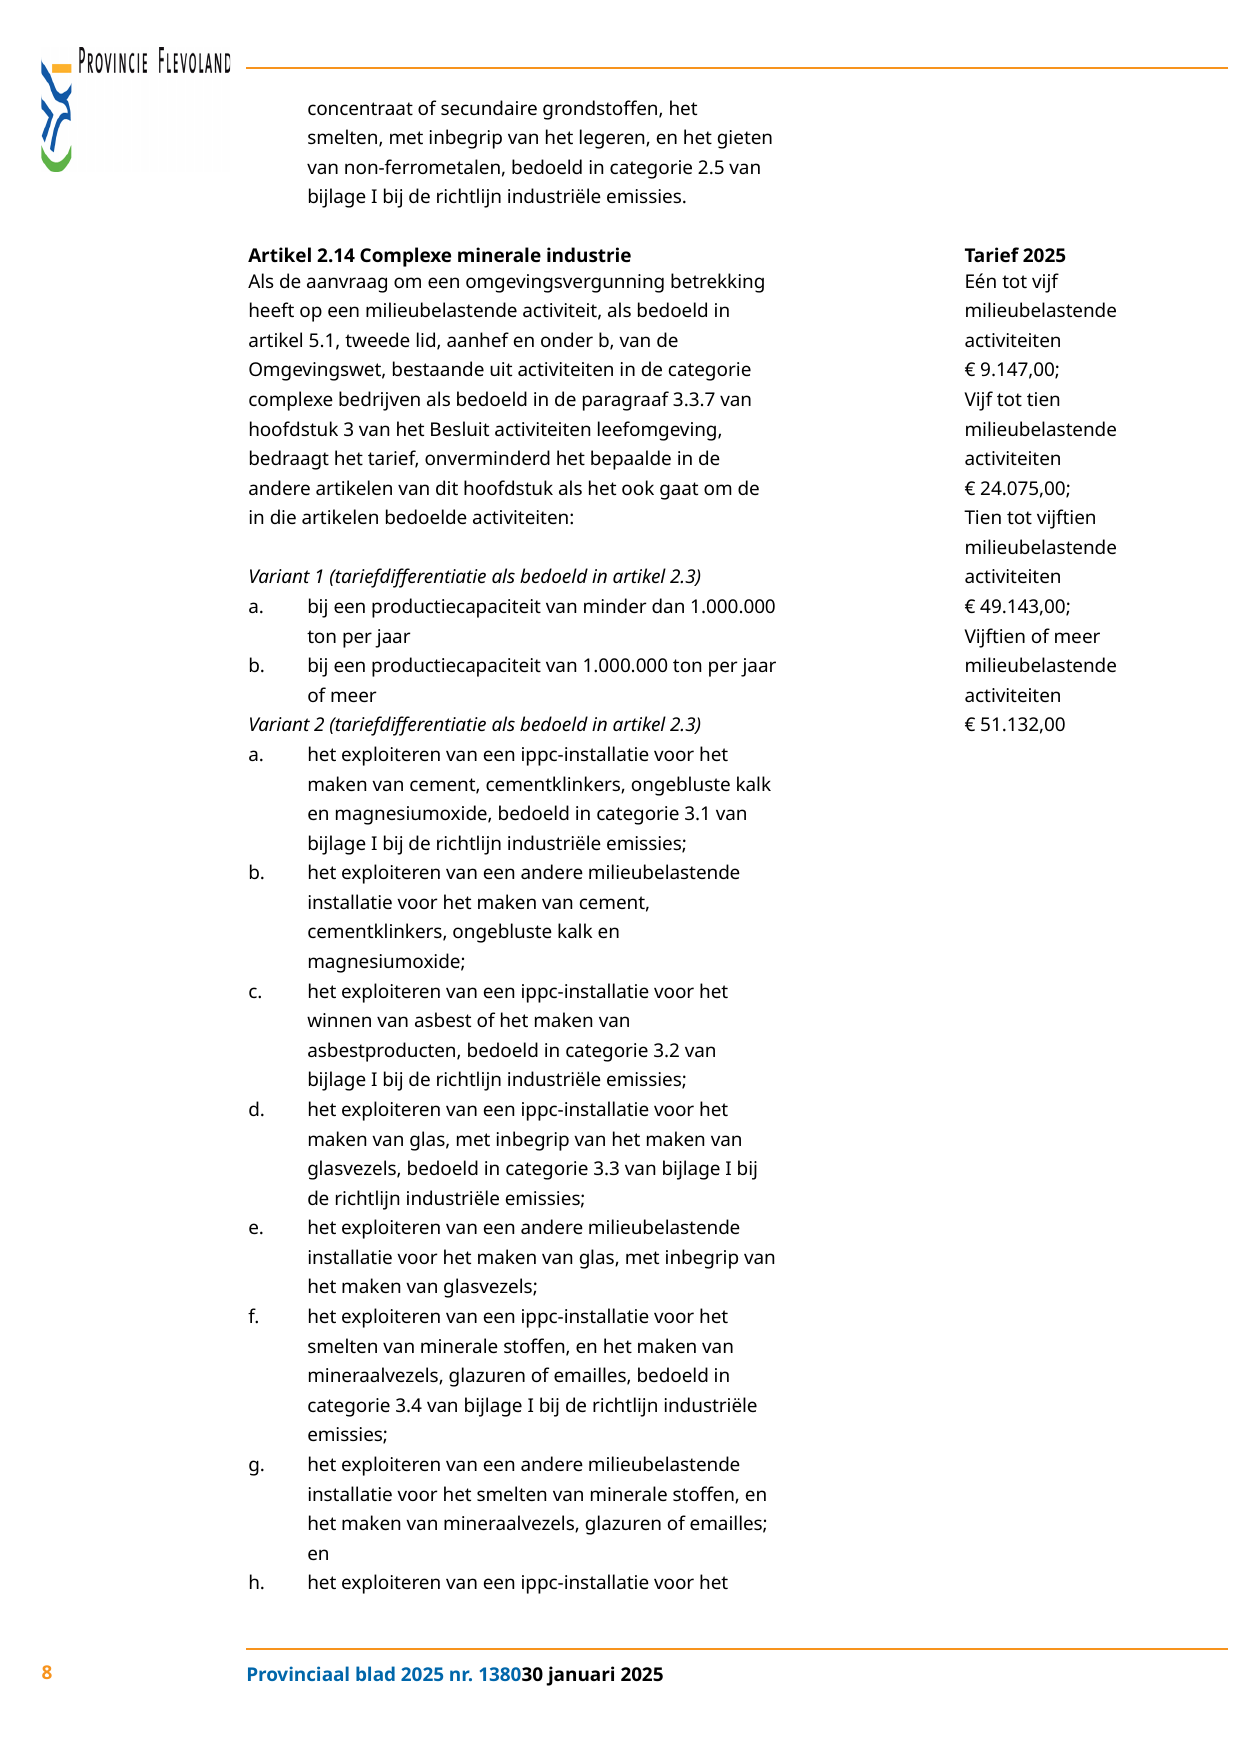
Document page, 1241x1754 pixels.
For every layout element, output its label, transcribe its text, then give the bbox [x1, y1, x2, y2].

table_cell Eén tot vijf milieubelastende activiteiten € 9.147,00; Vijf tot tien milieubelastende activiteiten € 24.075,00; Tien tot vijftien milieubelastende activiteiten € 49.143,00; Vijftien of meer milieubelastende activiteiten € 51.132,00 [964, 268, 1152, 1595]
table_header Tarief 2025 [964, 242, 1152, 268]
table_header Artikel 2.14 Complexe minerale industrie [248, 242, 777, 268]
table_cell concentraat of secundaire grondstoffen, het smelten, met inbegrip van het legeren, en het gieten van non-ferrometalen, bedoeld in categorie 2.5 van bijlage I bij de richtlijn industriële emissies. [248, 95, 777, 209]
table_cell Als de aanvraag om een omgevingsvergunning betrekking heeft op een milieubelastende activiteit, als bedoeld in artikel 5.1, tweede lid, aanhef en onder b, van de Omgevingswet, bestaande uit activiteiten in de categorie complexe bedrijven als bedoeld in de paragraaf 3.3.7 van hoofdstuk 3 van het Besluit activiteiten leefomgeving, bedraagt het tarief, onverminderd het bepaalde in de andere artikelen van dit hoofdstuk als het ook gaat om de in die artikelen bedoelde activiteiten: Variant 1 (tariefdifferentiatie als bedoeld in artikel 2.3) bij een productiecapaciteit van minder dan 1.000.000 ton per jaar bij een productiecapaciteit van 1.000.000 ton per jaar of meer Variant 2 (tariefdifferentiatie als bedoeld in artikel 2.3) het exploiteren van een ippc-installatie voor het maken van cement, cementklinkers, ongebluste kalk en magnesiumoxide, bedoeld in categorie 3.1 van bijlage I bij de richtlijn industriële emissies; het exploiteren van een andere milieubelastende installatie voor het maken van cement, cementklinkers, ongebluste kalk en magnesiumoxide; het exploiteren van een ippc-installatie voor het winnen van asbest of het maken van asbestproducten, bedoeld in categorie 3.2 van bijlage I bij de richtlijn industriële emissies; het exploiteren van een ippc-installatie voor het maken van glas, met inbegrip van het maken van glasvezels, bedoeld in categorie 3.3 van bijlage I bij de richtlijn industriële emissies; het exploiteren van een andere milieubelastende installatie voor het maken van glas, met inbegrip van het maken van glasvezels; het exploiteren van een ippc-installatie voor het smelten van minerale stoffen, en het maken van mineraalvezels, glazuren of emailles, bedoeld in categorie 3.4 van bijlage I bij de richtlijn industriële emissies; het exploiteren van een andere milieubelastende installatie voor het smelten van minerale stoffen, en het maken van mineraalvezels, glazuren of emailles; en het exploiteren van een ippc-installatie voor het [248, 268, 777, 1595]
table_cell [777, 95, 964, 209]
table_header [777, 242, 964, 268]
table_cell [777, 268, 964, 1595]
picture [41, 47, 231, 172]
table_cell [964, 95, 1152, 209]
